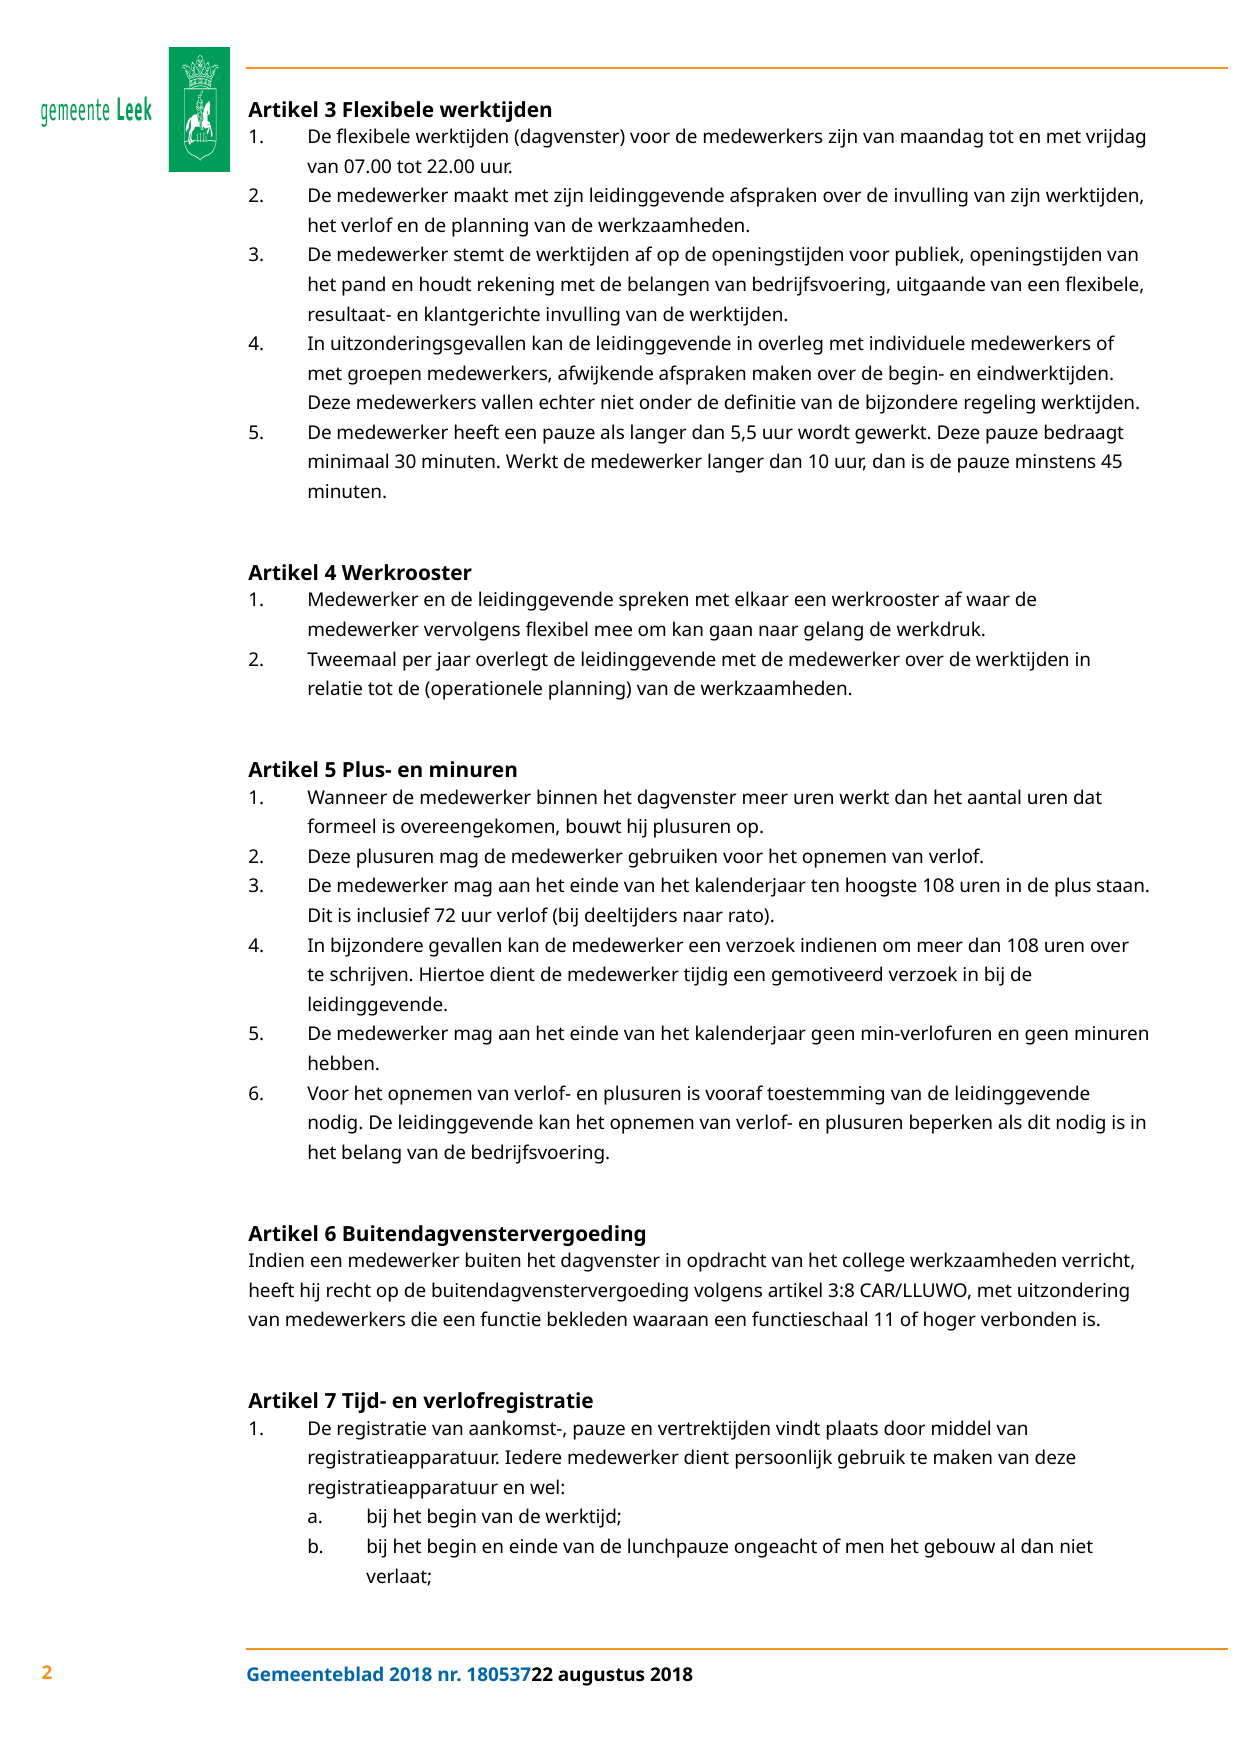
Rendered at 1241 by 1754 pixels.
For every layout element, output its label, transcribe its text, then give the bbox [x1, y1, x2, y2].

list De flexibele werktijden (dagvenster) voor de medewerkers zijn van maandag tot en met vrijdag van 07.00 tot 22.00 uur. [248, 123, 1152, 178]
list De medewerker heeft een pauze als langer dan 5,5 uur wordt gewerkt. Deze pauze bedraagt minimaal 30 minuten. Werkt de medewerker langer dan 10 uur, dan is de pauze minstens 45 minuten. [248, 419, 1152, 504]
text Artikel 4 Werkrooster [248, 558, 1152, 587]
list bij het begin van de werktijd; [307, 1504, 1152, 1529]
picture [41, 47, 231, 172]
list De medewerker stemt de werktijden af op de openingstijden voor publiek, openingstijden van het pand en houdt rekening met de belangen van bedrijfsvoering, uitgaande van een flexibele, resultaat- en klantgerichte invulling van de werktijden. [248, 242, 1152, 326]
list In bijzondere gevallen kan de medewerker een verzoek indienen om meer dan 108 uren over te schrijven. Hiertoe dient de medewerker tijdig een gemotiveerd verzoek in bij de leidinggevende. [248, 932, 1152, 1017]
list Voor het opnemen van verlof- en plusuren is vooraf toestemming van de leidinggevende nodig. De leidinggevende kan het opnemen van verlof- en plusuren beperken als dit nodig is in het belang van de bedrijfsvoering. [248, 1080, 1152, 1164]
list Wanneer de medewerker binnen het dagvenster meer uren werkt dan het aantal uren dat formeel is overeengekomen, bouwt hij plusuren op. [248, 784, 1152, 839]
text Artikel 3 Flexibele werktijden [248, 95, 1152, 123]
list bij het begin en einde van de lunchpauze ongeacht of men het gebouw al dan niet verlaat; [307, 1533, 1152, 1588]
list In uitzonderingsgevallen kan de leidinggevende in overleg met individuele medewerkers of met groepen medewerkers, afwijkende afspraken maken over de begin- en eindwerktijden. Deze medewerkers vallen echter niet onder de definitie van de bijzondere regeling werktijden. [248, 330, 1152, 415]
list De registratie van aankomst-, pauze en vertrektijden vindt plaats door middel van registratieapparatuur. Iedere medewerker dient persoonlijk gebruik te maken van deze registratieapparatuur en wel: [248, 1415, 1152, 1500]
list De medewerker maakt met zijn leidinggevende afspraken over de invulling van zijn werktijden, het verlof en de planning van de werkzaamheden. [248, 182, 1152, 238]
text Indien een medewerker buiten het dagvenster in opdracht van het college werkzaamheden verricht, heeft hij recht op de buitendagvenstervergoeding volgens artikel 3:8 CAR/LLUWO, met uitzondering van medewerkers die een functie bekleden waaraan een functieschaal 11 of hoger verbonden is. [248, 1247, 1152, 1332]
list Tweemaal per jaar overlegt de leidinggevende met de medewerker over de werktijden in relatie tot de (operationele planning) van de werkzaamheden. [248, 646, 1152, 701]
list Deze plusuren mag de medewerker gebruiken voor het opnemen van verlof. [248, 843, 1152, 869]
text Artikel 7 Tijd- en verlofregistratie [248, 1386, 1152, 1415]
list Medewerker en de leidinggevende spreken met elkaar een werkrooster af waar de medewerker vervolgens flexibel mee om kan gaan naar gelang de werkdruk. [248, 587, 1152, 642]
text Artikel 5 Plus- en minuren [248, 755, 1152, 784]
text Artikel 6 Buitendagvenstervergoeding [248, 1219, 1152, 1247]
list De medewerker mag aan het einde van het kalenderjaar geen min-verlofuren en geen minuren hebben. [248, 1021, 1152, 1076]
list De medewerker mag aan het einde van het kalenderjaar ten hoogste 108 uren in de plus staan. Dit is inclusief 72 uur verlof (bij deeltijders naar rato). [248, 873, 1152, 928]
